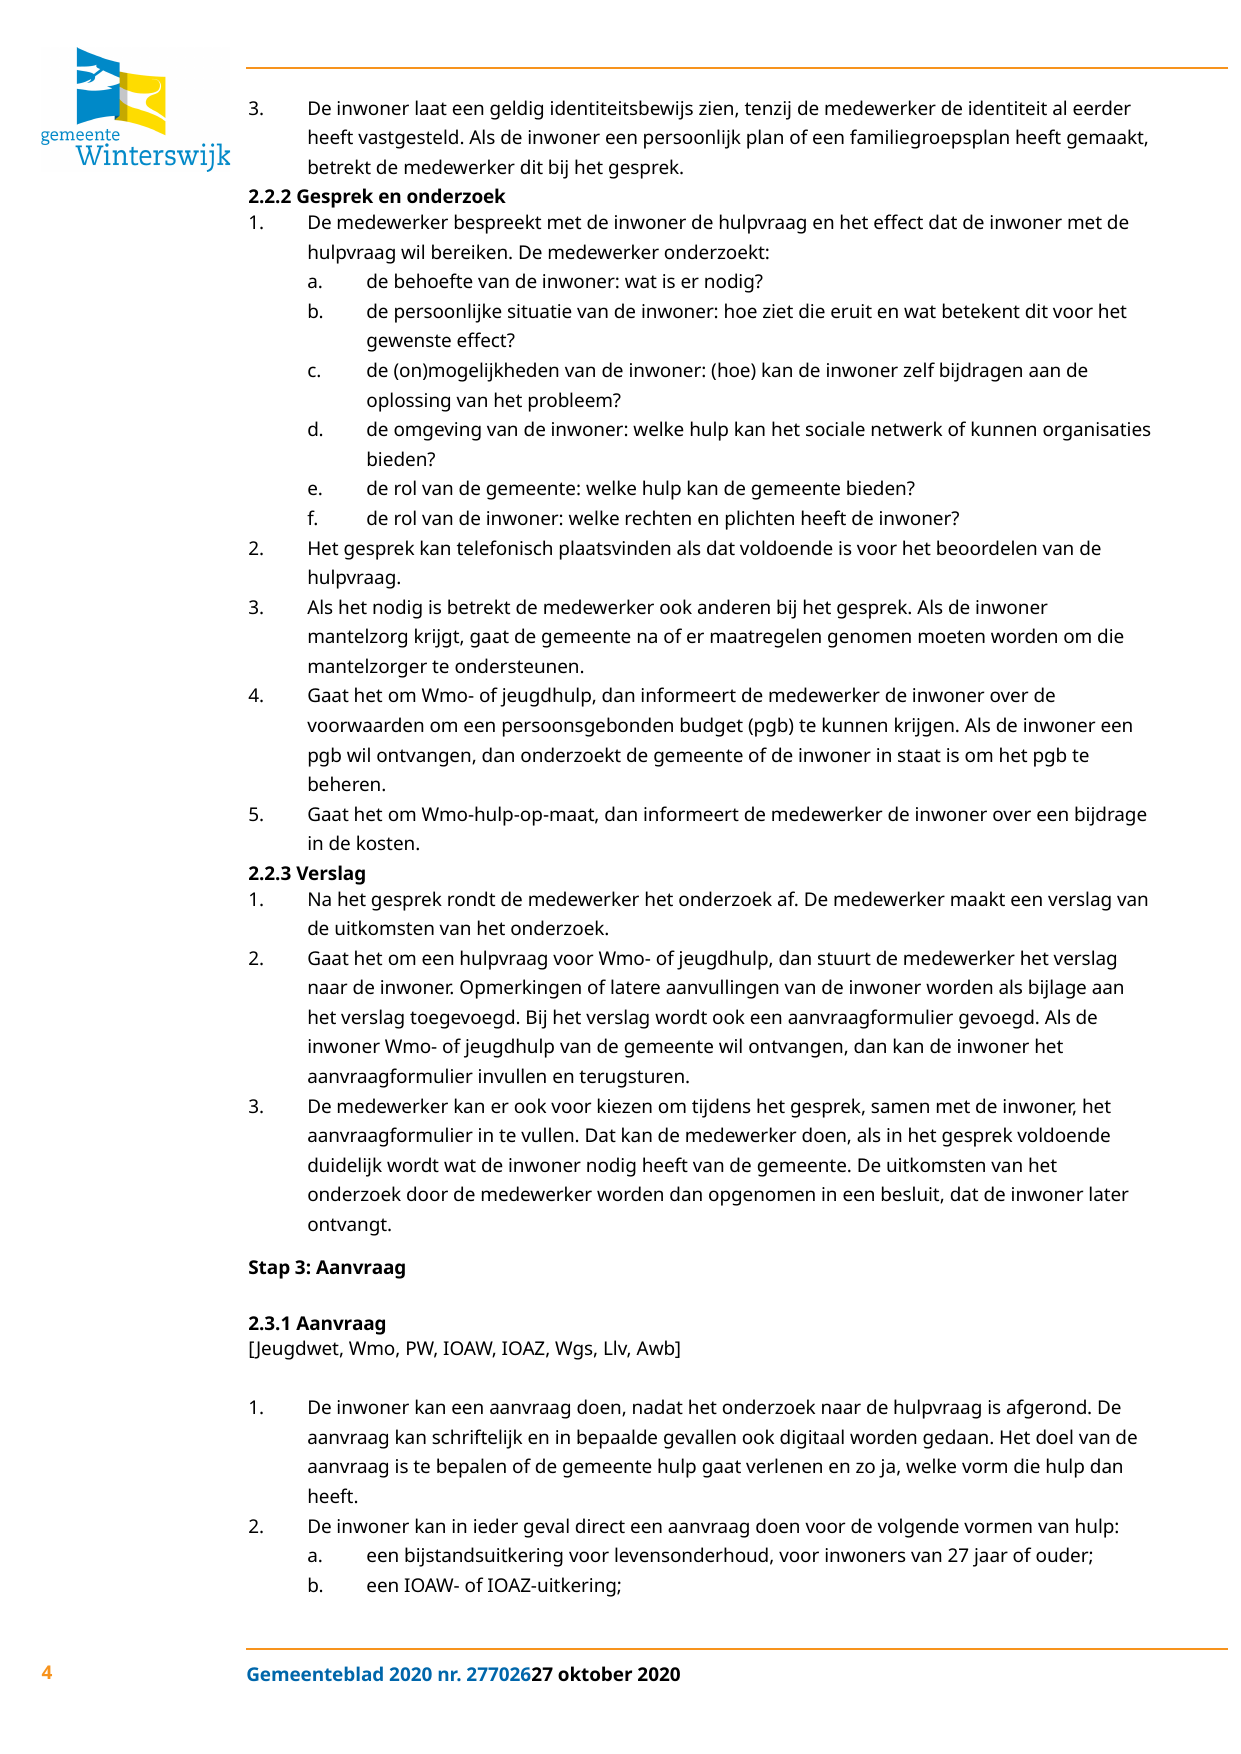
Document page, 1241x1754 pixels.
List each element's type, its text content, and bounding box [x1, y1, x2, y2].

picture [41, 47, 231, 172]
list De medewerker bespreekt met de inwoner de hulpvraag en het effect dat de inwoner met de hulpvraag wil bereiken. De medewerker onderzoekt: [248, 209, 1152, 264]
list Als het nodig is betrekt de medewerker ook anderen bij het gesprek. Als de inwoner mantelzorg krijgt, gaat de gemeente na of er maatregelen genomen moeten worden om die mantelzorger te ondersteunen. [248, 594, 1152, 679]
list een IOAW- of IOAZ-uitkering; [307, 1572, 1152, 1598]
picture [225, 153, 231, 162]
list Het gesprek kan telefonisch plaatsvinden als dat voldoende is voor het beoordelen van de hulpvraag. [248, 535, 1152, 590]
list de rol van de gemeente: welke hulp kan de gemeente bieden? [307, 476, 1152, 501]
list Gaat het om Wmo- of jeugdhulp, dan informeert de medewerker de inwoner over de voorwaarden om een persoonsgebonden budget (pgb) te kunnen krijgen. Als de inwoner een pgb wil ontvangen, dan onderzoekt de gemeente of de inwoner in staat is om het pgb te beheren. [248, 683, 1152, 797]
text 2.2.3 Verslag [248, 860, 1152, 886]
list de behoefte van de inwoner: wat is er nodig? [307, 268, 1152, 294]
text Stap 3: Aanvraag [248, 1254, 1152, 1280]
text [Jeugdwet, Wmo, PW, IOAW, IOAZ, Wgs, Llv, Awb] [248, 1335, 1152, 1361]
list De inwoner laat een geldig identiteitsbewijs zien, tenzij de medewerker de identiteit al eerder heeft vastgesteld. Als de inwoner een persoonlijk plan of een familiegroepsplan heeft gemaakt, betrekt de medewerker dit bij het gesprek. [248, 95, 1152, 180]
list De inwoner kan een aanvraag doen, nadat het onderzoek naar de hulpvraag is afgerond. De aanvraag kan schriftelijk en in bepaalde gevallen ook digitaal worden gedaan. Het doel van de aanvraag is te bepalen of de gemeente hulp gaat verlenen en zo ja, welke vorm die hulp dan heeft. [248, 1394, 1152, 1509]
list de omgeving van de inwoner: welke hulp kan het sociale netwerk of kunnen organisaties bieden? [307, 416, 1152, 472]
list De medewerker kan er ook voor kiezen om tijdens het gesprek, samen met de inwoner, het aanvraagformulier in te vullen. Dat kan de medewerker doen, als in het gesprek voldoende duidelijk wordt wat de inwoner nodig heeft van de gemeente. De uitkomsten van het onderzoek door de medewerker worden dan opgenomen in een besluit, dat de inwoner later ontvangt. [248, 1093, 1152, 1237]
list Na het gesprek rondt de medewerker het onderzoek af. De medewerker maakt een verslag van de uitkomsten van het onderzoek. [248, 886, 1152, 941]
text 2.2.2 Gesprek en onderzoek [248, 183, 1152, 209]
list de (on)mogelijkheden van de inwoner: (hoe) kan de inwoner zelf bijdragen aan de oplossing van het probleem? [307, 357, 1152, 412]
list De inwoner kan in ieder geval direct een aanvraag doen voor de volgende vormen van hulp: [248, 1513, 1152, 1539]
list Gaat het om Wmo-hulp-op-maat, dan informeert de medewerker de inwoner over een bijdrage in de kosten. [248, 801, 1152, 856]
list de rol van de inwoner: welke rechten en plichten heeft de inwoner? [307, 505, 1152, 531]
list een bijstandsuitkering voor levensonderhoud, voor inwoners van 27 jaar of ouder; [307, 1542, 1152, 1568]
list de persoonlijke situatie van de inwoner: hoe ziet die eruit en wat betekent dit voor het gewenste effect? [307, 298, 1152, 353]
list Gaat het om een hulpvraag voor Wmo- of jeugdhulp, dan stuurt de medewerker het verslag naar de inwoner. Opmerkingen of latere aanvullingen van de inwoner worden als bijlage aan het verslag toegevoegd. Bij het verslag wordt ook een aanvraagformulier gevoegd. Als de inwoner Wmo- of jeugdhulp van de gemeente wil ontvangen, dan kan de inwoner het aanvraagformulier invullen en terugsturen. [248, 945, 1152, 1089]
text 2.3.1 Aanvraag [248, 1310, 1152, 1335]
